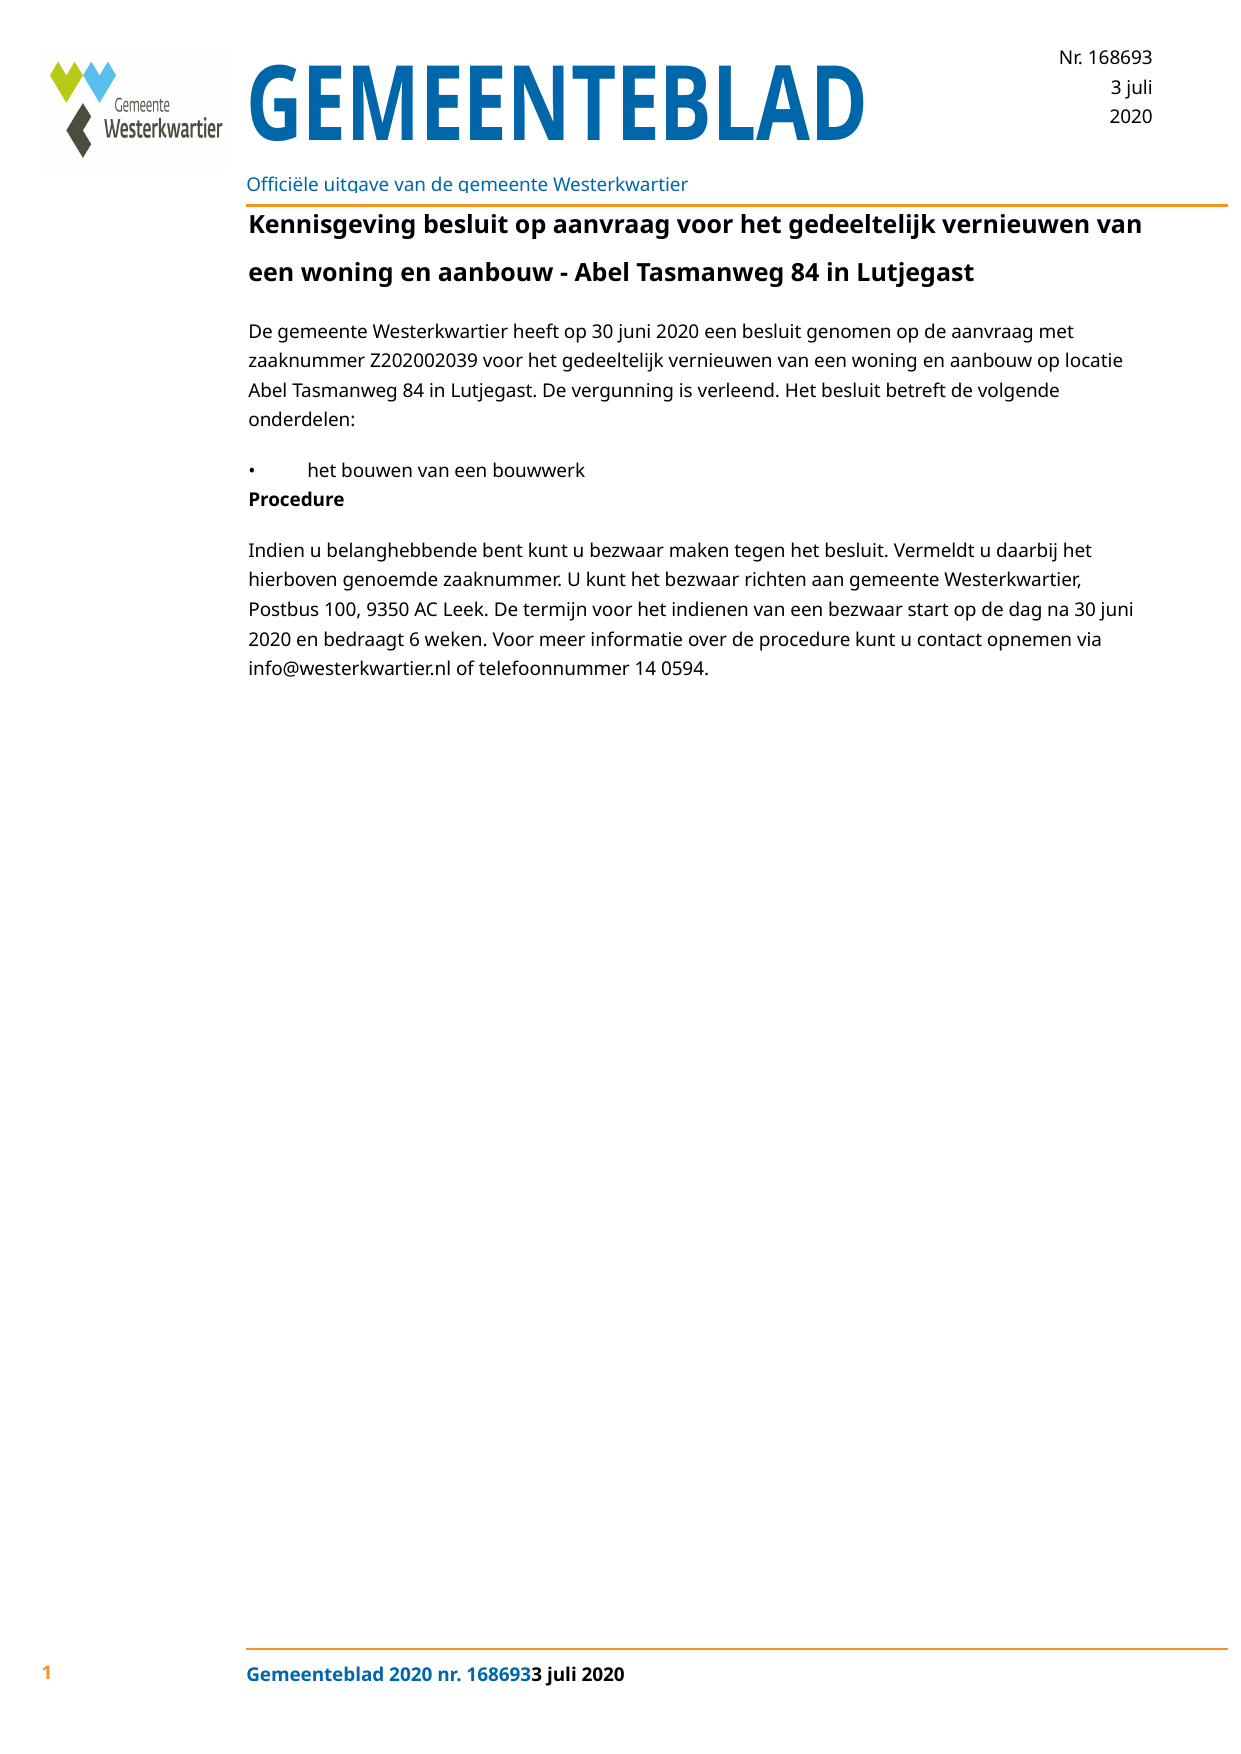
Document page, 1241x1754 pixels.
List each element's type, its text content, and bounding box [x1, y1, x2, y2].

text Procedure [248, 487, 1152, 512]
text Indien u belanghebbende bent kunt u bezwaar maken tegen het besluit. Vermeldt u daarbij het hierboven genoemde zaaknummer. U kunt het bezwaar richten aan gemeente Westerkwartier, Postbus 100, 9350 AC Leek. De termijn voor het indienen van een bezwaar start op de dag na 30 juni 2020 en bedraagt 6 weken. Voor meer informatie over de procedure kunt u contact opnemen via info@westerkwartier.nl of telefoonnummer 14 0594. [248, 537, 1152, 681]
text De gemeente Westerkwartier heeft op 30 juni 2020 een besluit genomen op de aanvraag met zaaknummer Z202002039 voor het gedeeltelijk vernieuwen van een woning en aanbouw op locatie Abel Tasmanweg 84 in Lutjegast. De vergunning is verleend. Het besluit betreft de volgende onderdelen: [248, 318, 1152, 432]
text Kennisgeving besluit op aanvraag voor het gedeeltelijk vernieuwen van een woning en aanbouw - Abel Tasmanweg 84 in Lutjegast [248, 207, 1152, 288]
picture [41, 47, 231, 172]
list het bouwen van een bouwwerk [248, 457, 1152, 483]
